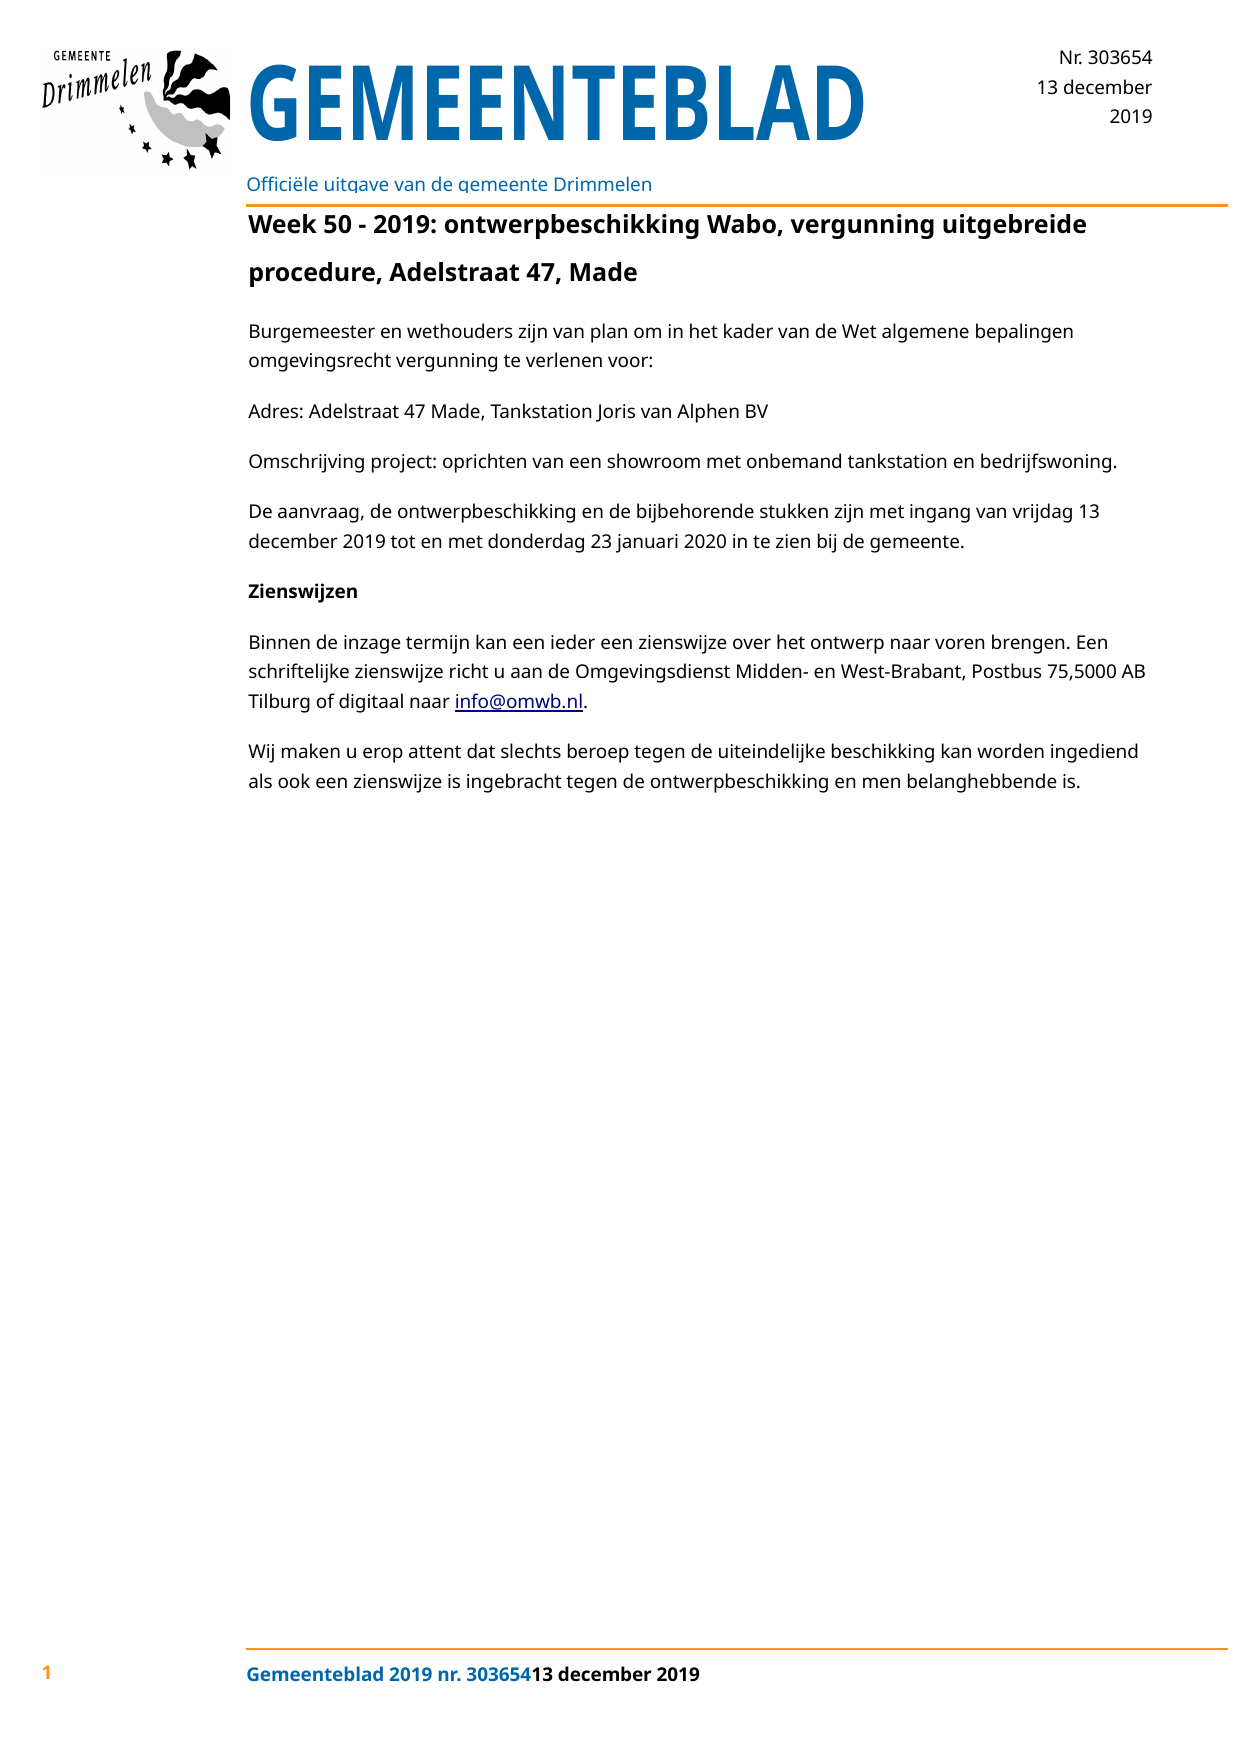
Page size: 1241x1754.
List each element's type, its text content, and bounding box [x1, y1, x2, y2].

text Wij maken u erop attent dat slechts beroep tegen de uiteindelijke beschikking kan worden ingediend als ook een zienswijze is ingebracht tegen de ontwerpbeschikking en men belanghebbende is. [248, 739, 1152, 794]
picture [41, 47, 231, 172]
text Zienswijzen [248, 579, 1152, 604]
text Adres: Adelstraat 47 Made, Tankstation Joris van Alphen BV [248, 398, 1152, 424]
text Binnen de inzage termijn kan een ieder een zienswijze over het ontwerp naar voren brengen. Een schriftelijke zienswijze richt u aan de Omgevingsdienst Midden- en West-Brabant, Postbus 75,5000 AB Tilburg of digitaal naar info@omwb.nl. [248, 629, 1152, 714]
text Omschrijving project: oprichten van een showroom met onbemand tankstation en bedrijfswoning. [248, 448, 1152, 474]
text Burgemeester en wethouders zijn van plan om in het kader van de Wet algemene bepalingen omgevingsrecht vergunning te verlenen voor: [248, 318, 1152, 373]
text Week 50 - 2019: ontwerpbeschikking Wabo, vergunning uitgebreide procedure, Adelstraat 47, Made [248, 207, 1152, 288]
text De aanvraag, de ontwerpbeschikking en de bijbehorende stukken zijn met ingang van vrijdag 13 december 2019 tot en met donderdag 23 januari 2020 in te zien bij de gemeente. [248, 499, 1152, 554]
